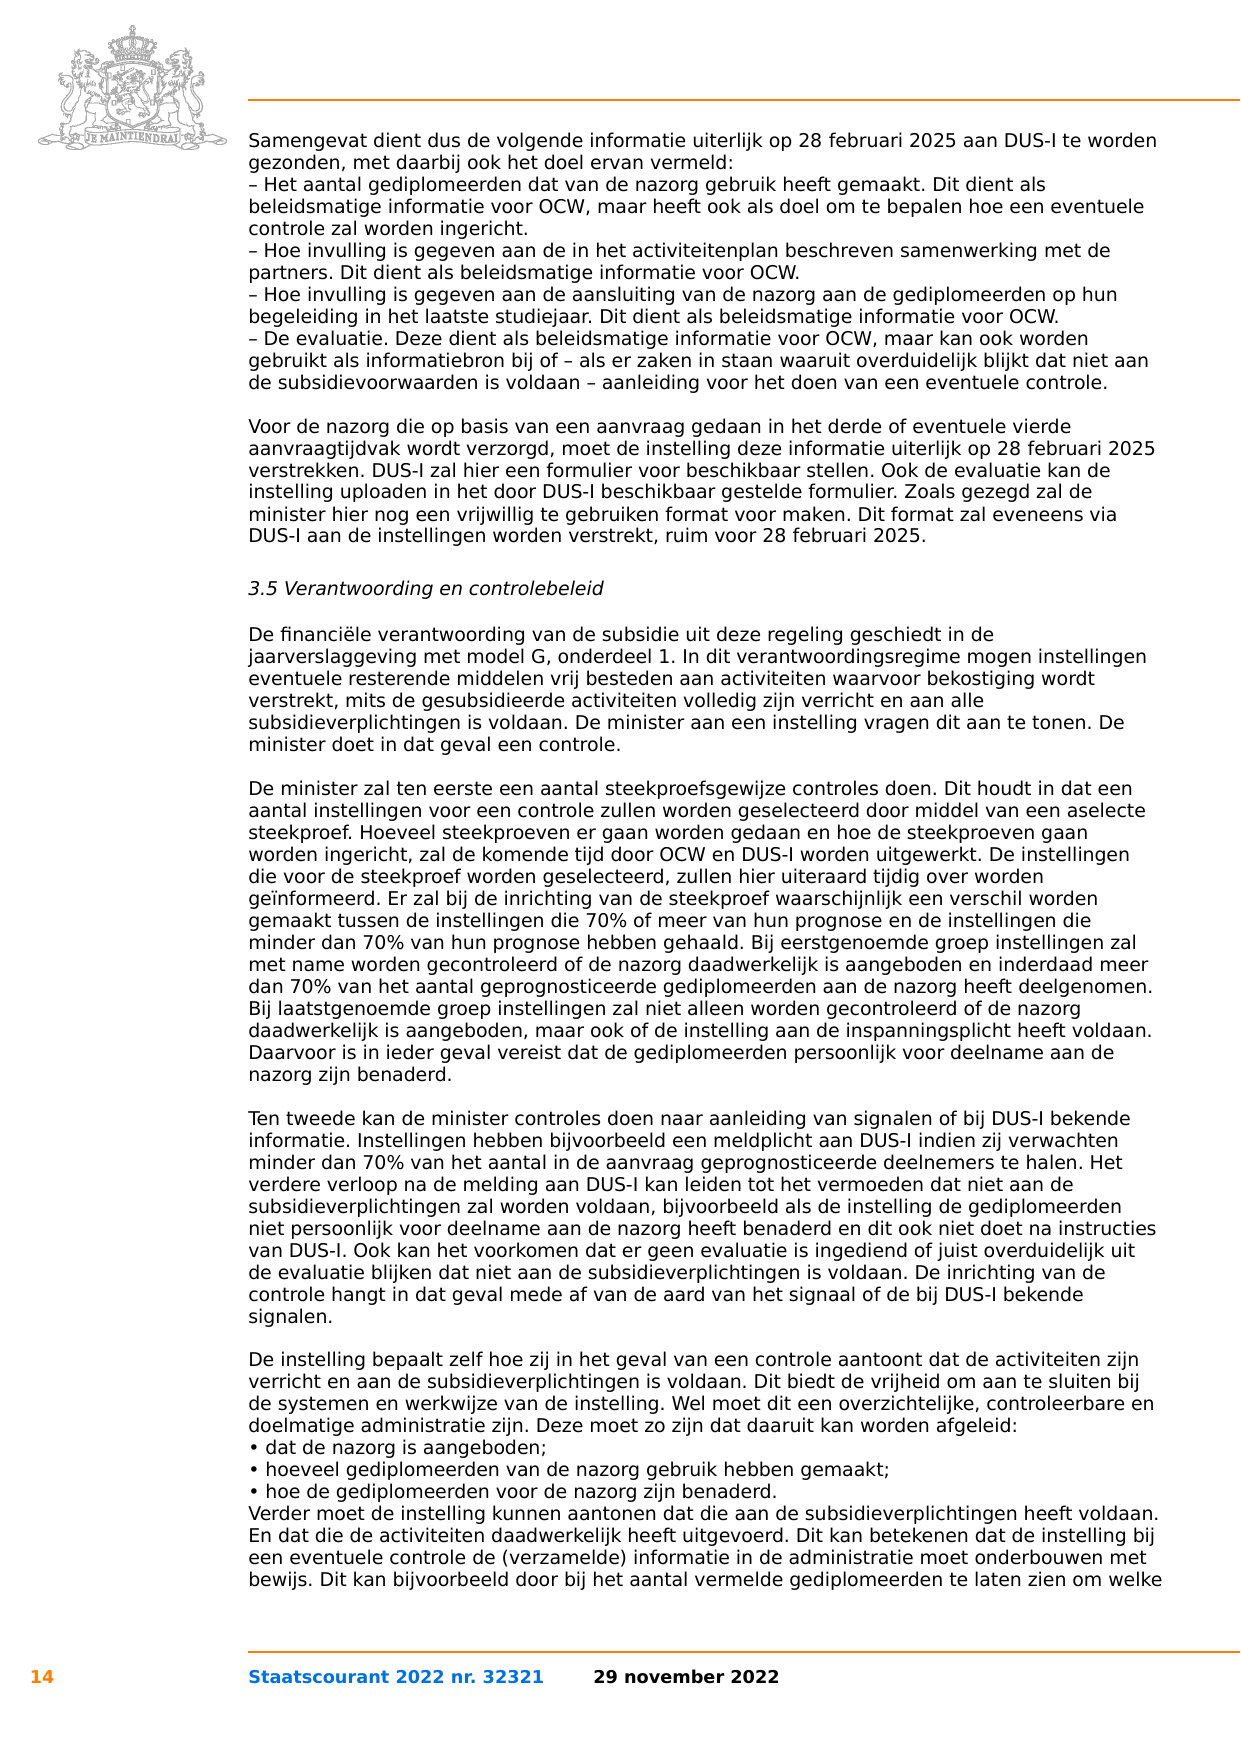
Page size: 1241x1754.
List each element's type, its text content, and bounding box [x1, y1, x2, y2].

text Verder moet de instelling kunnen aantonen dat die aan de subsidieverplichtingen heeft voldaan. En dat die de activiteiten daadwerkelijk heeft uitgevoerd. Dit kan betekenen dat de instelling bij een eventuele controle de (verzamelde) informatie in de administratie moet onderbouwen met bewijs. Dit kan bijvoorbeeld door bij het aantal vermelde gediplomeerden te laten zien om welke [248, 1503, 1163, 1591]
text • hoeveel gediplomeerden van de nazorg gebruik hebben gemaakt; [248, 1459, 1163, 1481]
text – Hoe invulling is gegeven aan de in het activiteitenplan beschreven samenwerking met de partners. Dit dient als beleidsmatige informatie voor OCW. [248, 240, 1163, 284]
text • dat de nazorg is aangeboden; [248, 1437, 1163, 1459]
text Voor de nazorg die op basis van een aanvraag gedaan in het derde of eventuele vierde aanvraagtijdvak wordt verzorgd, moet de instelling deze informatie uiterlijk op 28 februari 2025 verstrekken. DUS-I zal hier een formulier voor beschikbaar stellen. Ook de evaluatie kan de instelling uploaden in het door DUS-I beschikbaar gestelde formulier. Zoals gezegd zal de minister hier nog een vrijwillig te gebruiken format voor maken. Dit format zal eveneens via DUS-I aan de instellingen worden verstrekt, ruim voor 28 februari 2025. [248, 416, 1163, 547]
subtitle 3.5 Verantwoording en controlebeleid [248, 577, 1163, 599]
text – Het aantal gediplomeerden dat van de nazorg gebruik heeft gemaakt. Dit dient als beleidsmatige informatie voor OCW, maar heeft ook als doel om te bepalen hoe een eventuele controle zal worden ingericht. [248, 174, 1163, 240]
text Samengevat dient dus de volgende informatie uiterlijk op 28 februari 2025 aan DUS-I te worden gezonden, met daarbij ook het doel ervan vermeld: [248, 130, 1163, 174]
text • hoe de gediplomeerden voor de nazorg zijn benaderd. [248, 1481, 1163, 1503]
text De financiële verantwoording van de subsidie uit deze regeling geschiedt in de jaarverslaggeving met model G, onderdeel 1. In dit verantwoordingsregime mogen instellingen eventuele resterende middelen vrij besteden aan activiteiten waarvoor bekostiging wordt verstrekt, mits de gesubsidieerde activiteiten volledig zijn verricht en aan alle subsidieverplichtingen is voldaan. De minister aan een instelling vragen dit aan te tonen. De minister doet in dat geval een controle. [248, 624, 1163, 756]
text De instelling bepaalt zelf hoe zij in het geval van een controle aantoont dat de activiteiten zijn verricht en aan de subsidieverplichtingen is voldaan. Dit biedt de vrijheid om aan te sluiten bij de systemen en werkwijze van de instelling. Wel moet dit een overzichtelijke, controleerbare en doelmatige administratie zijn. Deze moet zo zijn dat daaruit kan worden afgeleid: [248, 1349, 1163, 1437]
text De minister zal ten eerste een aantal steekproefsgewijze controles doen. Dit houdt in dat een aantal instellingen voor een controle zullen worden geselecteerd door middel van een aselecte steekproef. Hoeveel steekproeven er gaan worden gedaan en hoe de steekproeven gaan worden ingericht, zal de komende tijd door OCW en DUS-I worden uitgewerkt. De instellingen die voor de steekproef worden geselecteerd, zullen hier uiteraard tijdig over worden geïnformeerd. Er zal bij de inrichting van de steekproef waarschijnlijk een verschil worden gemaakt tussen de instellingen die 70% of meer van hun prognose en de instellingen die minder dan 70% van hun prognose hebben gehaald. Bij eerstgenoemde groep instellingen zal met name worden gecontroleerd of de nazorg daadwerkelijk is aangeboden en inderdaad meer dan 70% van het aantal geprognosticeerde gediplomeerden aan de nazorg heeft deelgenomen. Bij laatstgenoemde groep instellingen zal niet alleen worden gecontroleerd of de nazorg daadwerkelijk is aangeboden, maar ook of de instelling aan de inspanningsplicht heeft voldaan. Daarvoor is in ieder geval vereist dat de gediplomeerden persoonlijk voor deelname aan de nazorg zijn benaderd. [248, 778, 1163, 1086]
text – Hoe invulling is gegeven aan de aansluiting van de nazorg aan de gediplomeerden op hun begeleiding in het laatste studiejaar. Dit dient als beleidsmatige informatie voor OCW. [248, 284, 1163, 328]
text Ten tweede kan de minister controles doen naar aanleiding van signalen of bij DUS-I bekende informatie. Instellingen hebben bijvoorbeeld een meldplicht aan DUS-I indien zij verwachten minder dan 70% van het aantal in de aanvraag geprognosticeerde deelnemers te halen. Het verdere verloop na de melding aan DUS-I kan leiden tot het vermoeden dat niet aan de subsidieverplichtingen zal worden voldaan, bijvoorbeeld als de instelling de gediplomeerden niet persoonlijk voor deelname aan de nazorg heeft benaderd en dit ook niet doet na instructies van DUS-I. Ook kan het voorkomen dat er geen evaluatie is ingediend of juist overduidelijk uit de evaluatie blijken dat niet aan de subsidieverplichtingen is voldaan. De inrichting van de controle hangt in dat geval mede af van de aard van het signaal of de bij DUS-I bekende signalen. [248, 1108, 1163, 1327]
picture [38, 25, 227, 150]
text – De evaluatie. Deze dient als beleidsmatige informatie voor OCW, maar kan ook worden gebruikt als informatiebron bij of – als er zaken in staan waaruit overduidelijk blijkt dat niet aan de subsidievoorwaarden is voldaan – aanleiding voor het doen van een eventuele controle. [248, 328, 1163, 394]
